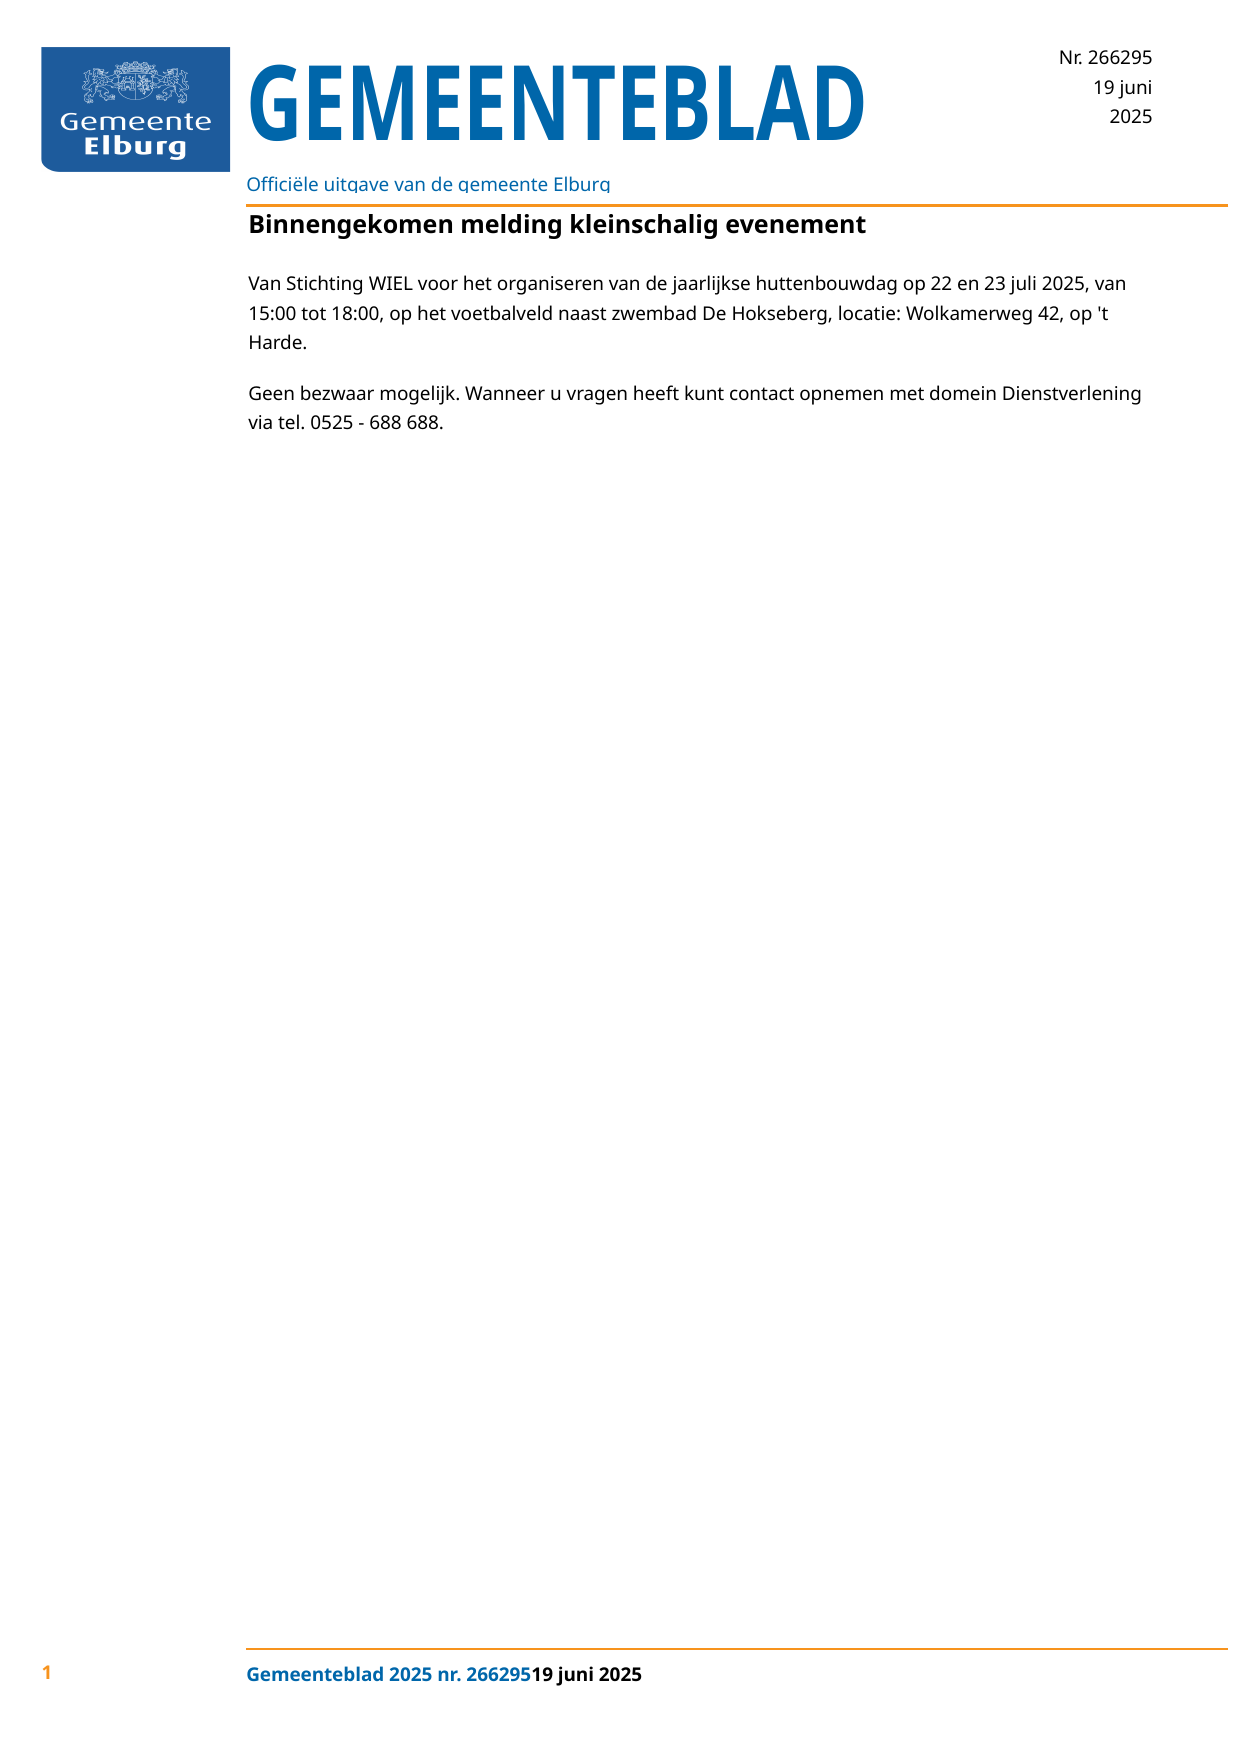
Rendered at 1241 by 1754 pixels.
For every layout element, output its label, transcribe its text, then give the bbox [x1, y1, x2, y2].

text Geen bezwaar mogelijk. Wanneer u vragen heeft kunt contact opnemen met domein Dienstverlening via tel. 0525 - 688 688. [248, 380, 1152, 435]
text Binnengekomen melding kleinschalig evenement [248, 207, 1152, 241]
text Van Stichting WIEL voor het organiseren van de jaarlijkse huttenbouwdag op 22 en 23 juli 2025, van 15:00 tot 18:00, op het voetbalveld naast zwembad De Hokseberg, locatie: Wolkamerweg 42, op 't Harde. [248, 270, 1152, 355]
picture [41, 47, 231, 172]
